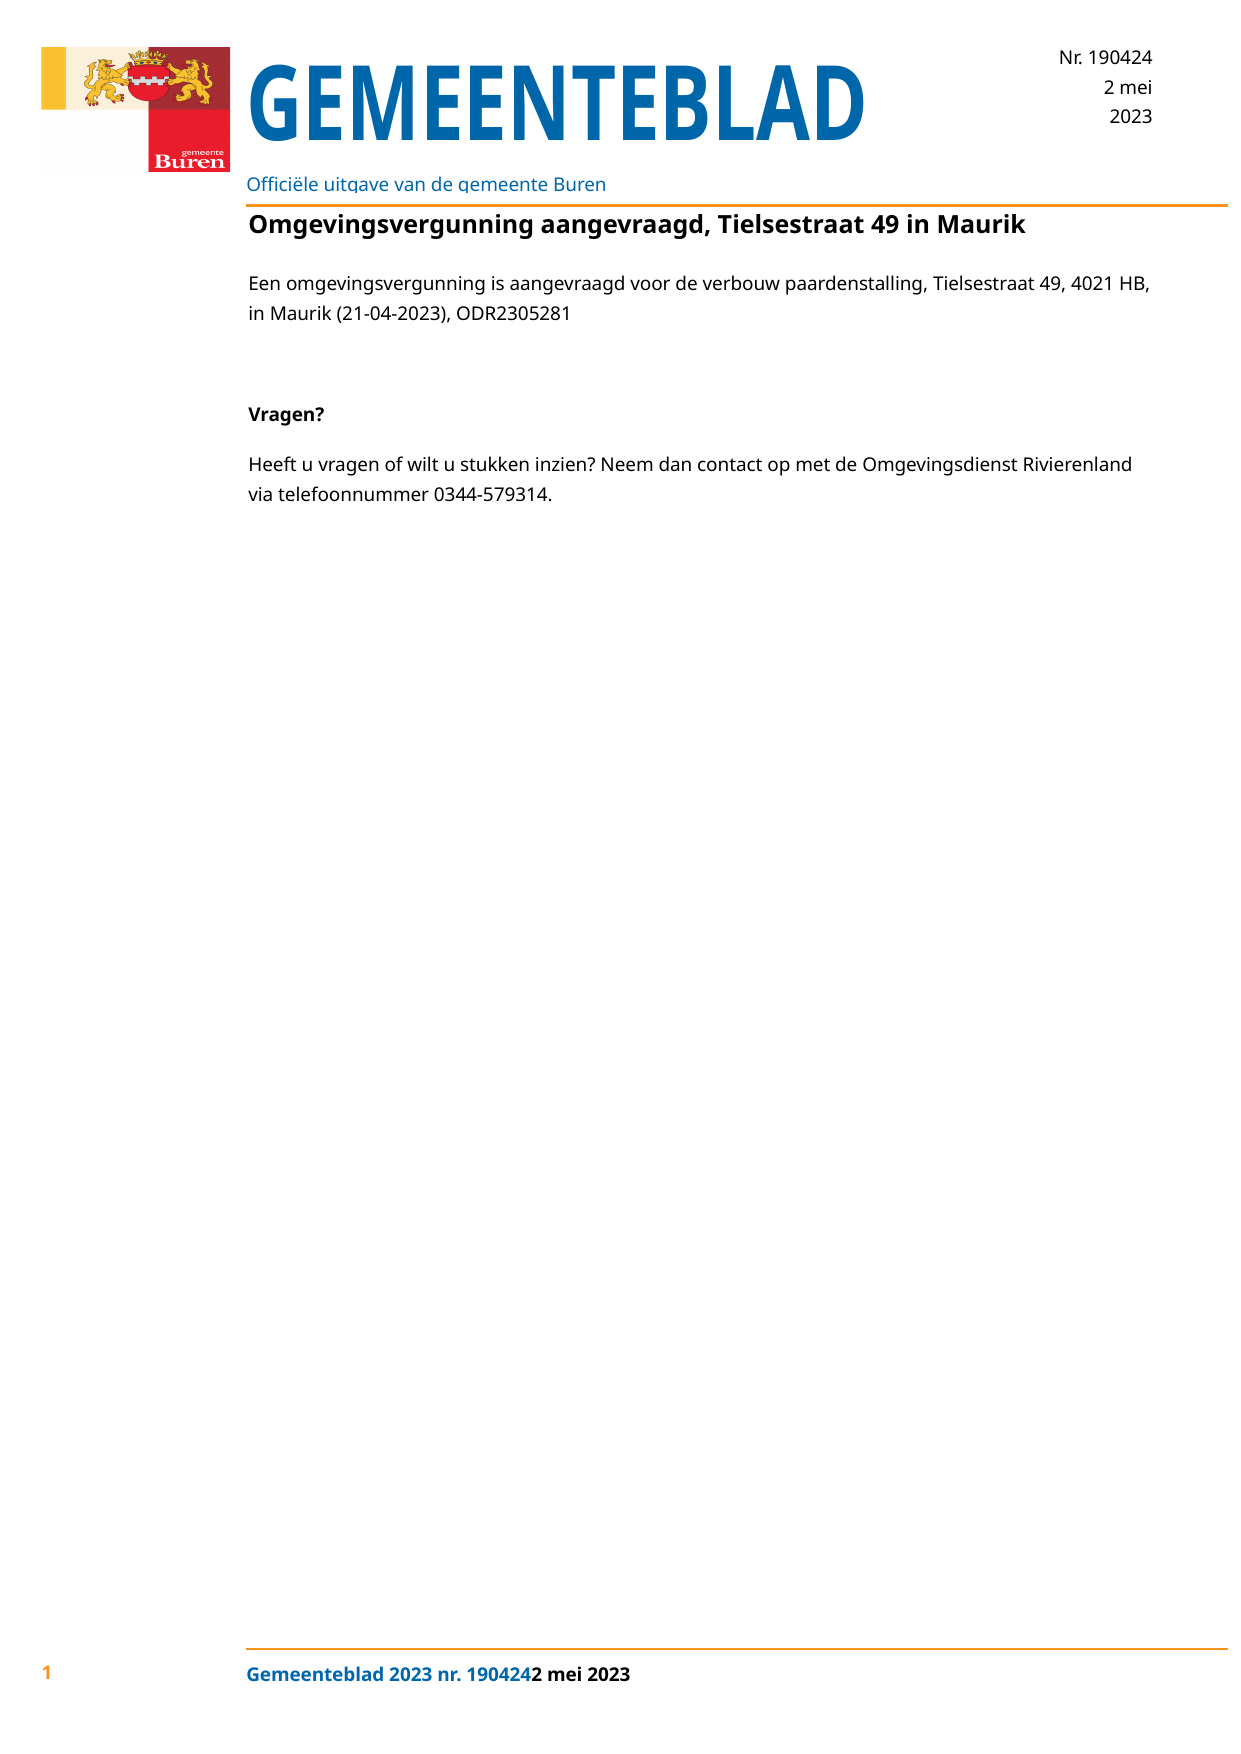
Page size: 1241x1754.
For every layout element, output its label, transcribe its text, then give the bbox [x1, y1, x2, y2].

picture [41, 47, 231, 172]
text Vragen? [248, 401, 1152, 426]
text Een omgevingsvergunning is aangevraagd voor de verbouw paardenstalling, Tielsestraat 49, 4021 HB, in Maurik (21-04-2023), ODR2305281 [248, 270, 1152, 326]
text Heeft u vragen of wilt u stukken inzien? Neem dan contact op met de Omgevingsdienst Rivierenland via telefoonnummer 0344-579314. [248, 451, 1152, 506]
text Omgevingsvergunning aangevraagd, Tielsestraat 49 in Maurik [248, 207, 1152, 241]
